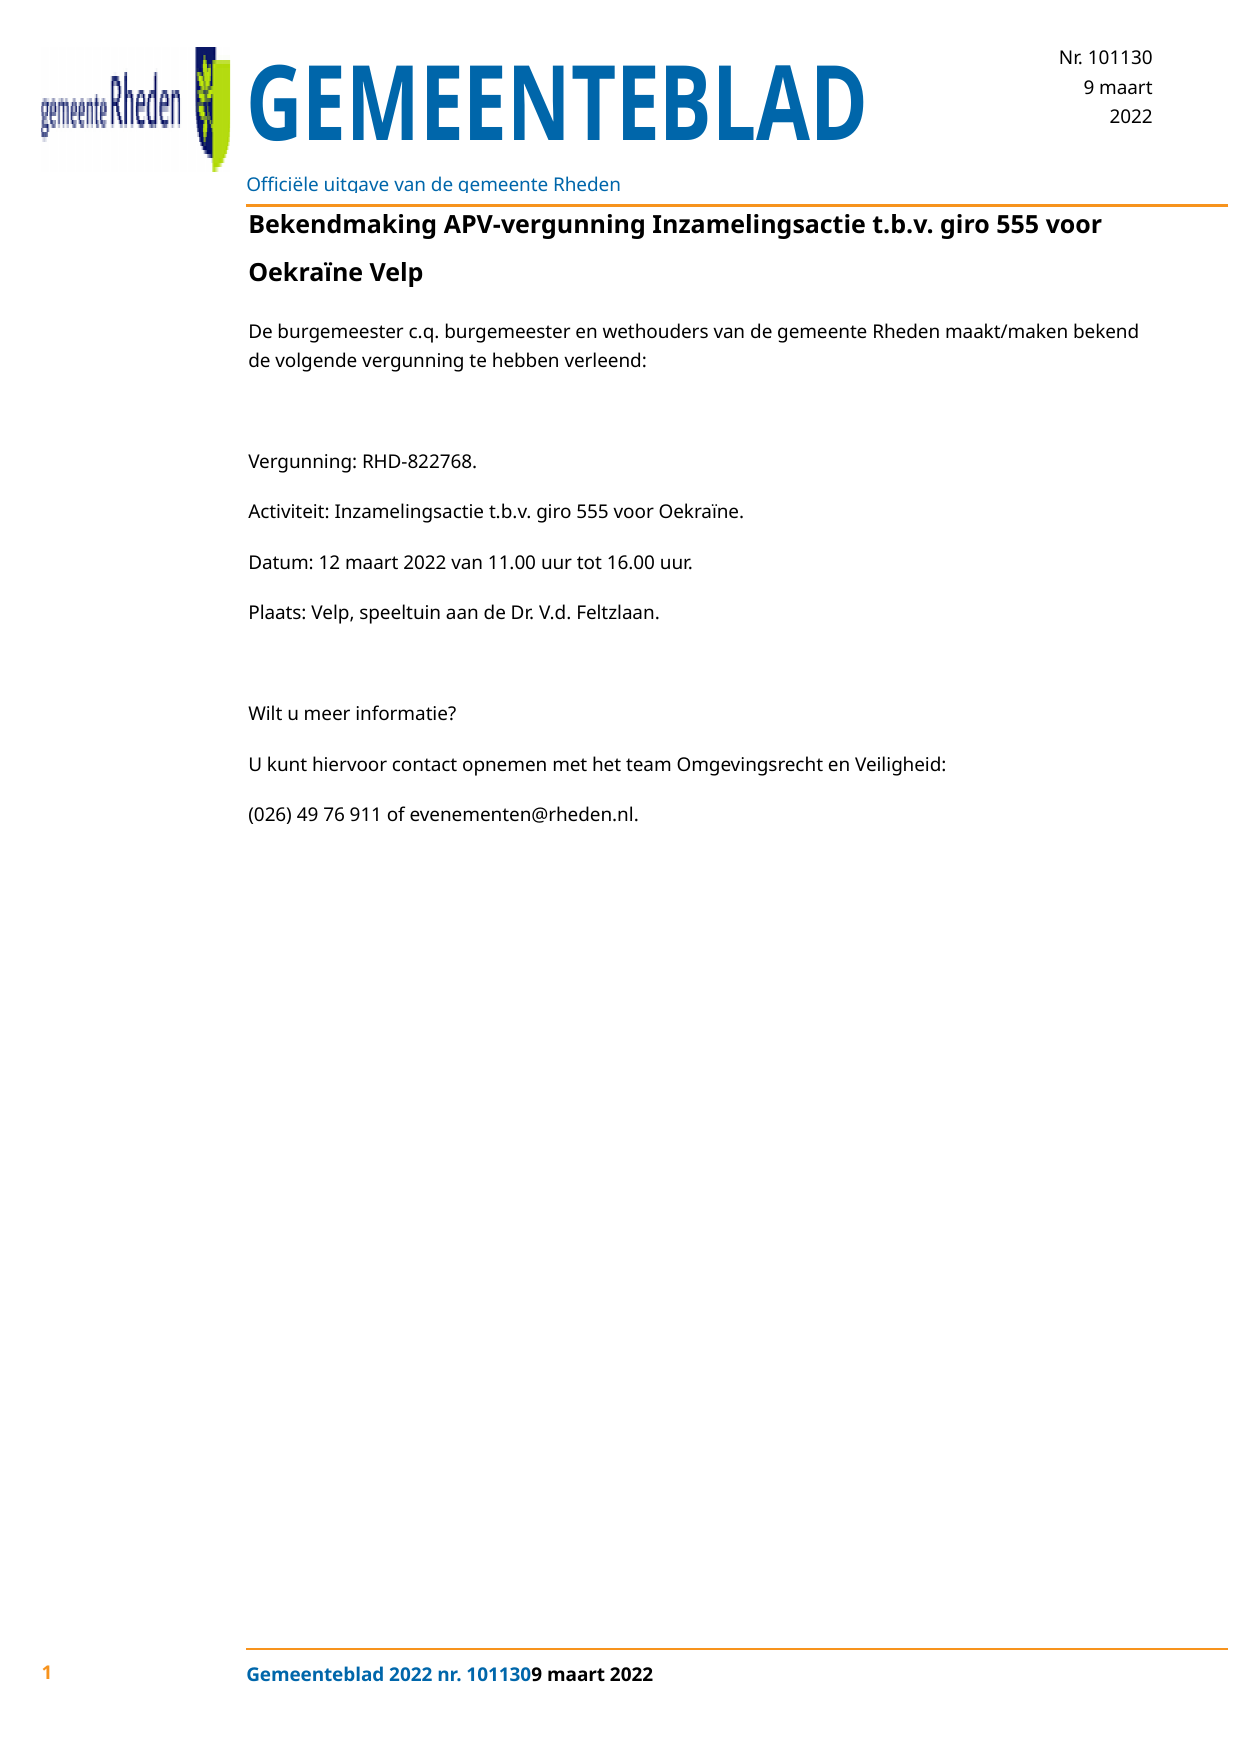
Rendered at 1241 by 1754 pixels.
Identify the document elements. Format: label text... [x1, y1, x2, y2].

text (026) 49 76 911 of evenementen@rheden.nl. [248, 801, 1152, 827]
text Wilt u meer informatie? [248, 700, 1152, 726]
text Bekendmaking APV-vergunning Inzamelingsactie t.b.v. giro 555 voor Oekraïne Velp [248, 207, 1152, 288]
text Plaats: Velp, speeltuin aan de Dr. V.d. Feltzlaan. [248, 599, 1152, 625]
text De burgemeester c.q. burgemeester en wethouders van de gemeente Rheden maakt/maken bekend de volgende vergunning te hebben verleend: [248, 318, 1152, 373]
text U kunt hiervoor contact opnemen met het team Omgevingsrecht en Veiligheid: [248, 751, 1152, 777]
text Activiteit: Inzamelingsactie t.b.v. giro 555 voor Oekraïne. [248, 499, 1152, 524]
picture [41, 47, 231, 172]
text Datum: 12 maart 2022 van 11.00 uur tot 16.00 uur. [248, 549, 1152, 575]
text Vergunning: RHD-822768. [248, 448, 1152, 474]
